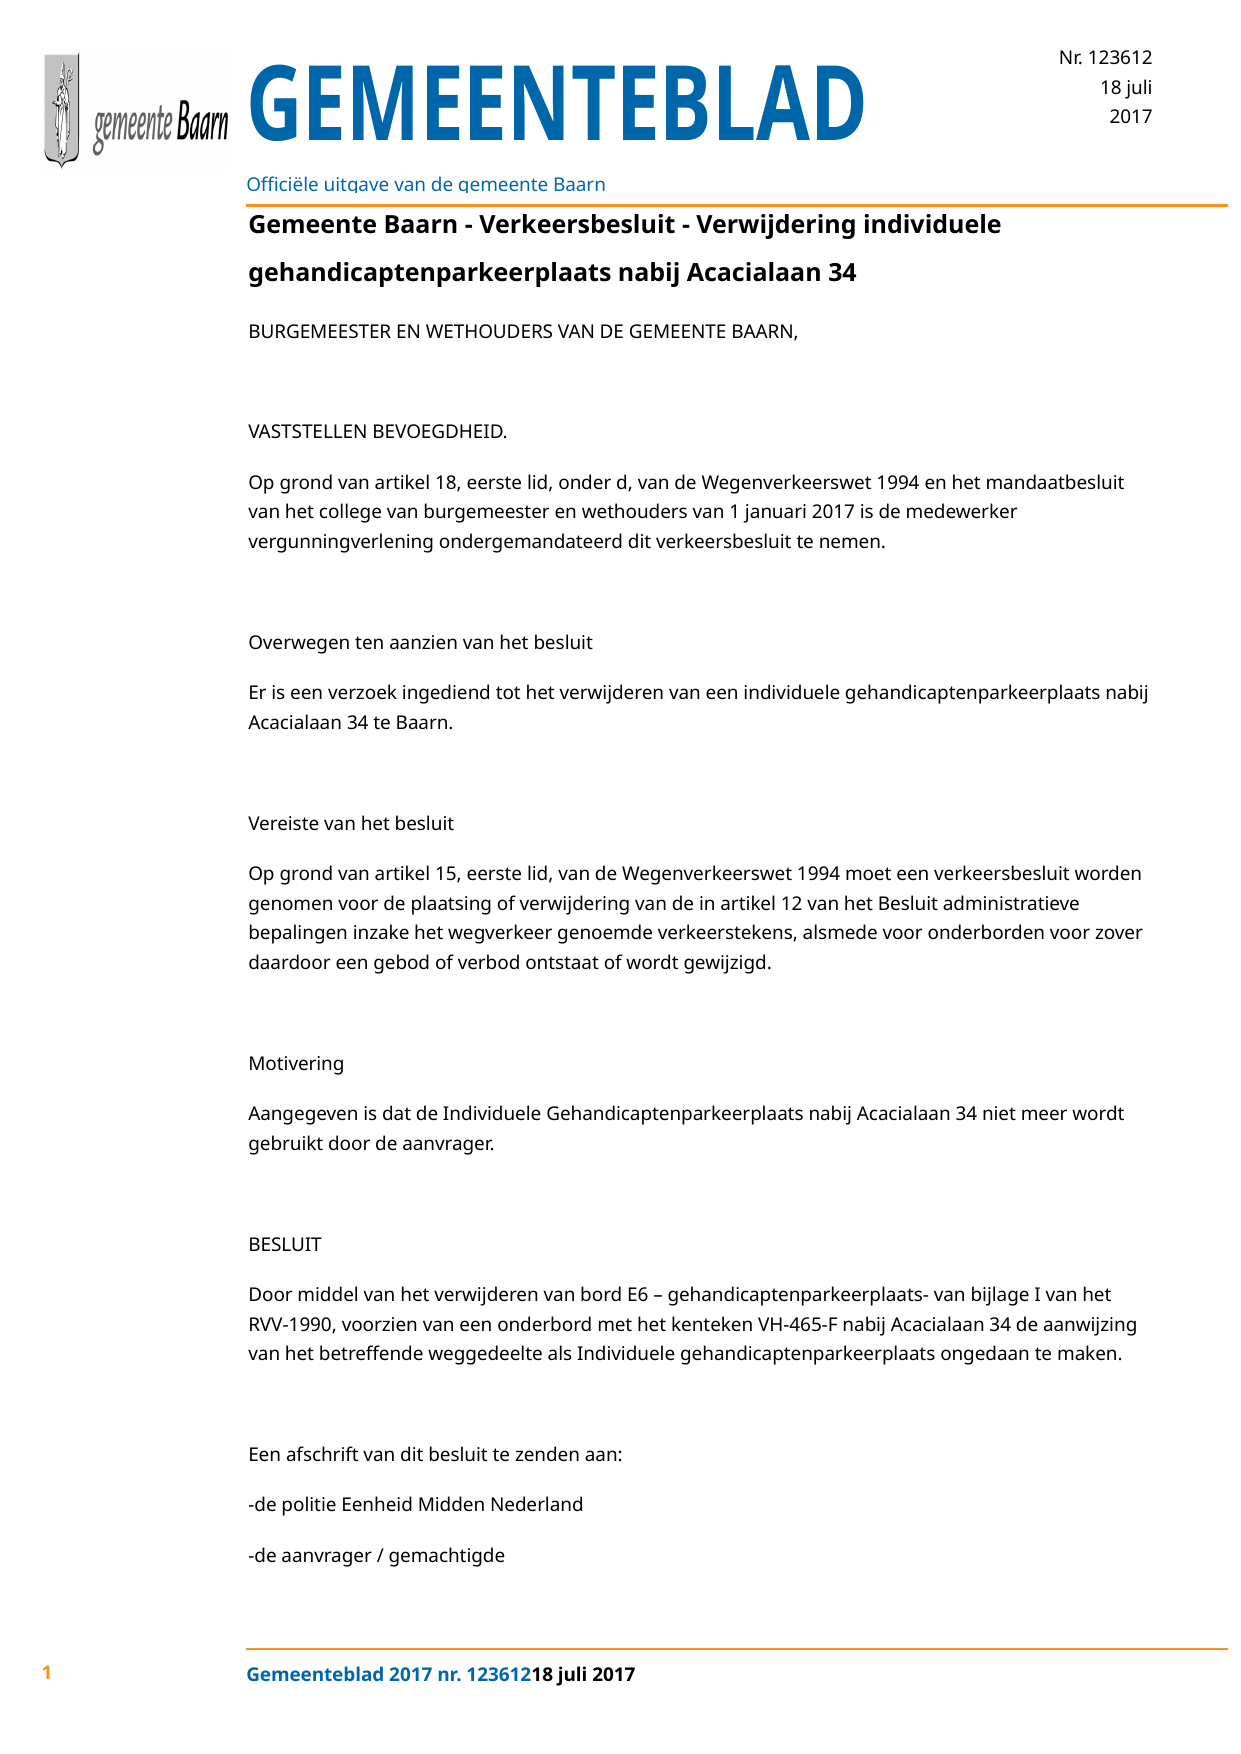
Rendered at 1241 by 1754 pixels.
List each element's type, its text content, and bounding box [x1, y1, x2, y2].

text -de aanvrager / gemachtigde [248, 1542, 1152, 1568]
text Aangegeven is dat de Individuele Gehandicaptenparkeerplaats nabij Acacialaan 34 niet meer wordt gebruikt door de aanvrager. [248, 1100, 1152, 1156]
text Een afschrift van dit besluit te zenden aan: [248, 1441, 1152, 1467]
text Op grond van artikel 15, eerste lid, van de Wegenverkeerswet 1994 moet een verkeersbesluit worden genomen voor de plaatsing of verwijdering van de in artikel 12 van het Besluit administratieve bepalingen inzake het wegverkeer genoemde verkeerstekens, alsmede voor onderborden voor zover daardoor een gebod of verbod ontstaat of wordt gewijzigd. [248, 860, 1152, 975]
text BURGEMEESTER EN WETHOUDERS VAN DE GEMEENTE BAARN, [248, 318, 1152, 344]
text Motivering [248, 1050, 1152, 1076]
text VASTSTELLEN BEVOEGDHEID. [248, 419, 1152, 444]
text Vereiste van het besluit [248, 810, 1152, 836]
picture [41, 47, 231, 172]
text Op grond van artikel 18, eerste lid, onder d, van de Wegenverkeerswet 1994 en het mandaatbesluit van het college van burgemeester en wethouders van 1 januari 2017 is de medewerker vergunningverlening ondergemandateerd dit verkeersbesluit te nemen. [248, 469, 1152, 554]
text -de politie Eenheid Midden Nederland [248, 1492, 1152, 1517]
text Gemeente Baarn - Verkeersbesluit - Verwijdering individuele gehandicaptenparkeerplaats nabij Acacialaan 34 [248, 207, 1152, 288]
text Er is een verzoek ingediend tot het verwijderen van een individuele gehandicaptenparkeerplaats nabij Acacialaan 34 te Baarn. [248, 679, 1152, 735]
text Door middel van het verwijderen van bord E6 – gehandicaptenparkeerplaats- van bijlage I van het RVV-1990, voorzien van een onderbord met het kenteken VH-465-F nabij Acacialaan 34 de aanwijzing van het betreffende weggedeelte als Individuele gehandicaptenparkeerplaats ongedaan te maken. [248, 1281, 1152, 1366]
text BESLUIT [248, 1231, 1152, 1257]
text Overwegen ten aanzien van het besluit [248, 629, 1152, 655]
